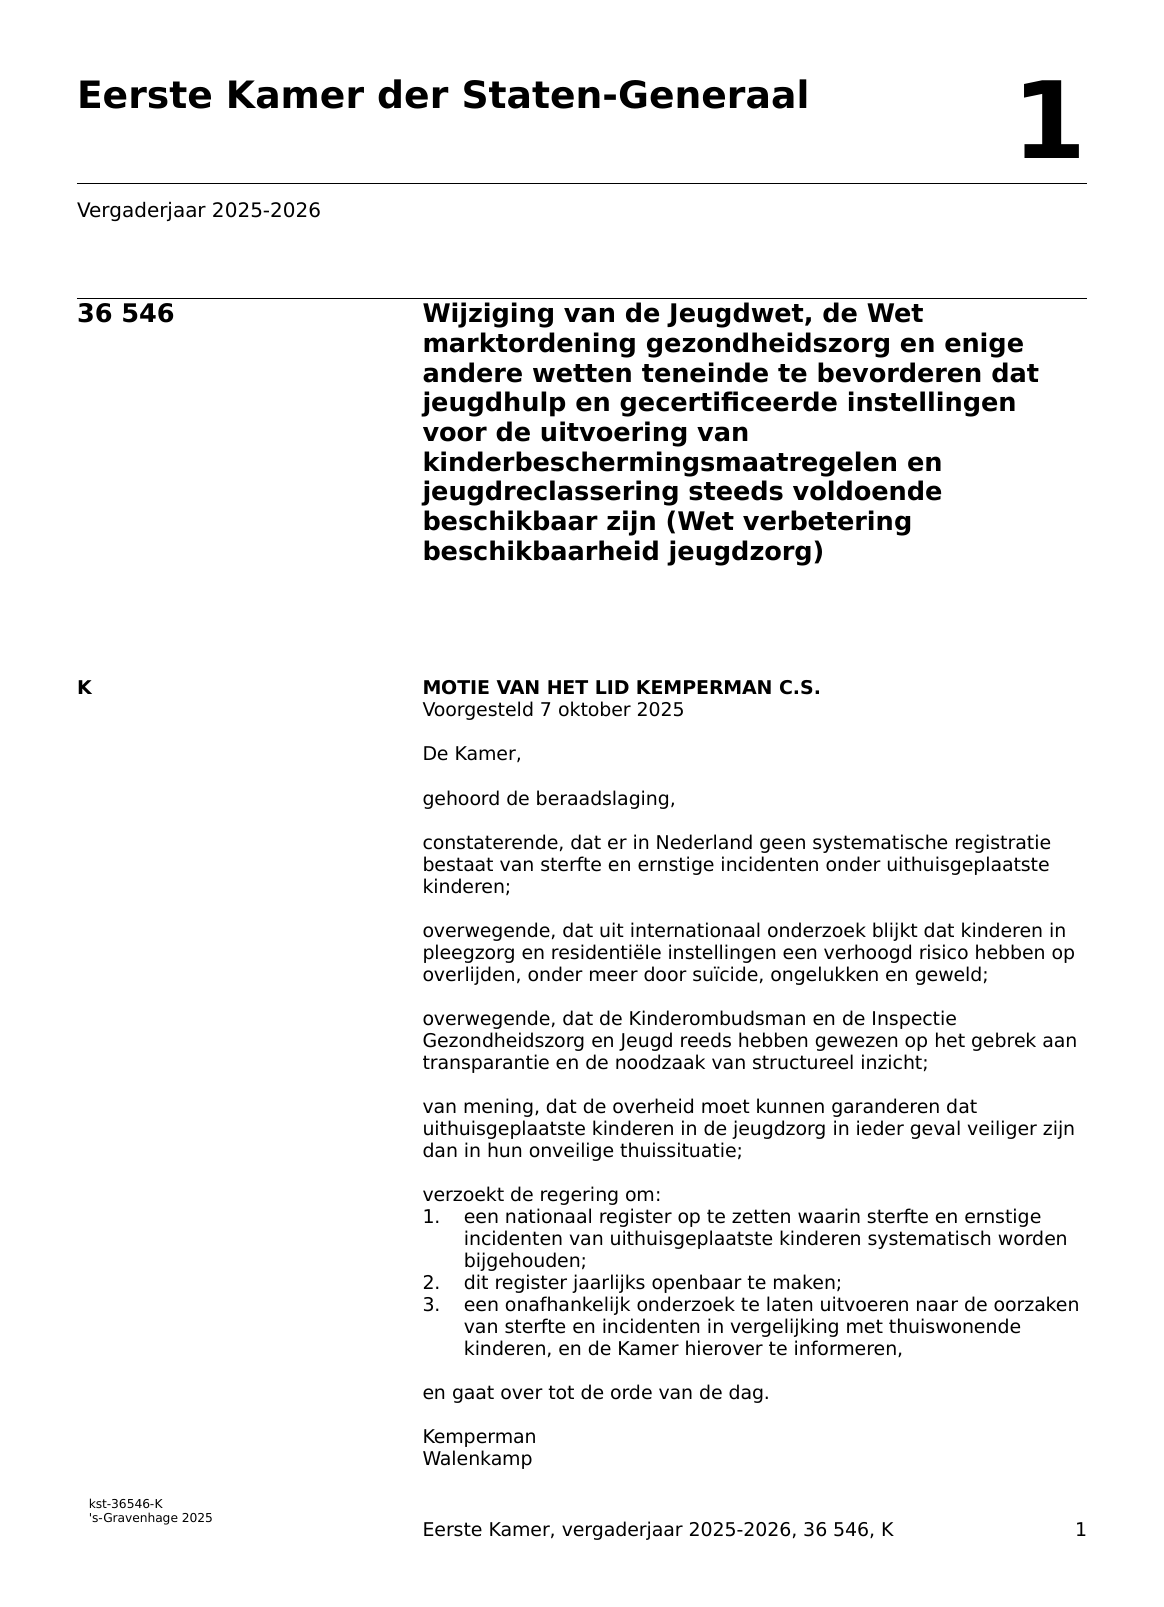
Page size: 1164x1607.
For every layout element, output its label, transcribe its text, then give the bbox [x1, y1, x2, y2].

text gehoord de beraadslaging, [422, 787, 1087, 809]
subtitle K MOTIE VAN HET LID KEMPERMAN C.S. [77, 677, 1087, 699]
table_cell Vergaderjaar 2025-2026 [77, 184, 1087, 298]
text Kemperman [422, 1426, 1087, 1448]
text 1. een nationaal register op te zetten waarin sterfte en ernstige incidenten van uithuisgeplaatste kinderen systematisch worden bijgehouden; [422, 1206, 1087, 1272]
text De Kamer, [422, 743, 1087, 765]
table_header Eerste Kamer der Staten-Generaal [77, 59, 886, 183]
table_header 1 [886, 59, 1087, 183]
text 3. een onafhankelijk onderzoek te laten uitvoeren naar de oorzaken van sterfte en incidenten in vergelijking met thuiswonende kinderen, en de Kamer hierover te informeren, [422, 1294, 1087, 1360]
subtitle 36 546 Wijziging van de Jeugdwet, de Wet marktordening gezondheidszorg en enige andere wetten teneinde te bevorderen dat jeugdhulp en gecertificeerde instellingen voor de uitvoering van kinderbeschermingsmaatregelen en jeugdreclassering steeds voldoende beschikbaar zijn (Wet verbetering beschikbaarheid jeugdzorg) [77, 299, 1087, 566]
text overwegende, dat de Kinderombudsman en de Inspectie Gezondheidszorg en Jeugd reeds hebben gewezen op het gebrek aan transparantie en de noodzaak van structureel inzicht; [422, 1008, 1087, 1074]
text Walenkamp [422, 1448, 1087, 1470]
text van mening, dat de overheid moet kunnen garanderen dat uithuisgeplaatste kinderen in de jeugdzorg in ieder geval veiliger zijn dan in hun onveilige thuissituatie; [422, 1096, 1087, 1162]
text constaterende, dat er in Nederland geen systematische registratie bestaat van sterfte en ernstige incidenten onder uithuisgeplaatste kinderen; [422, 832, 1087, 898]
text kst-36546-K [88, 1497, 323, 1511]
text verzoekt de regering om: [422, 1184, 1087, 1206]
text overwegende, dat uit internationaal onderzoek blijkt dat kinderen in pleegzorg en residentiële instellingen een verhoogd risico hebben op overlijden, onder meer door suïcide, ongelukken en geweld; [422, 920, 1087, 986]
text Voorgesteld 7 oktober 2025 [422, 699, 1087, 721]
text 's-Gravenhage 2025 [88, 1511, 323, 1525]
text en gaat over tot de orde van de dag. [422, 1382, 1087, 1404]
text 2. dit register jaarlijks openbaar te maken; [422, 1272, 1087, 1294]
